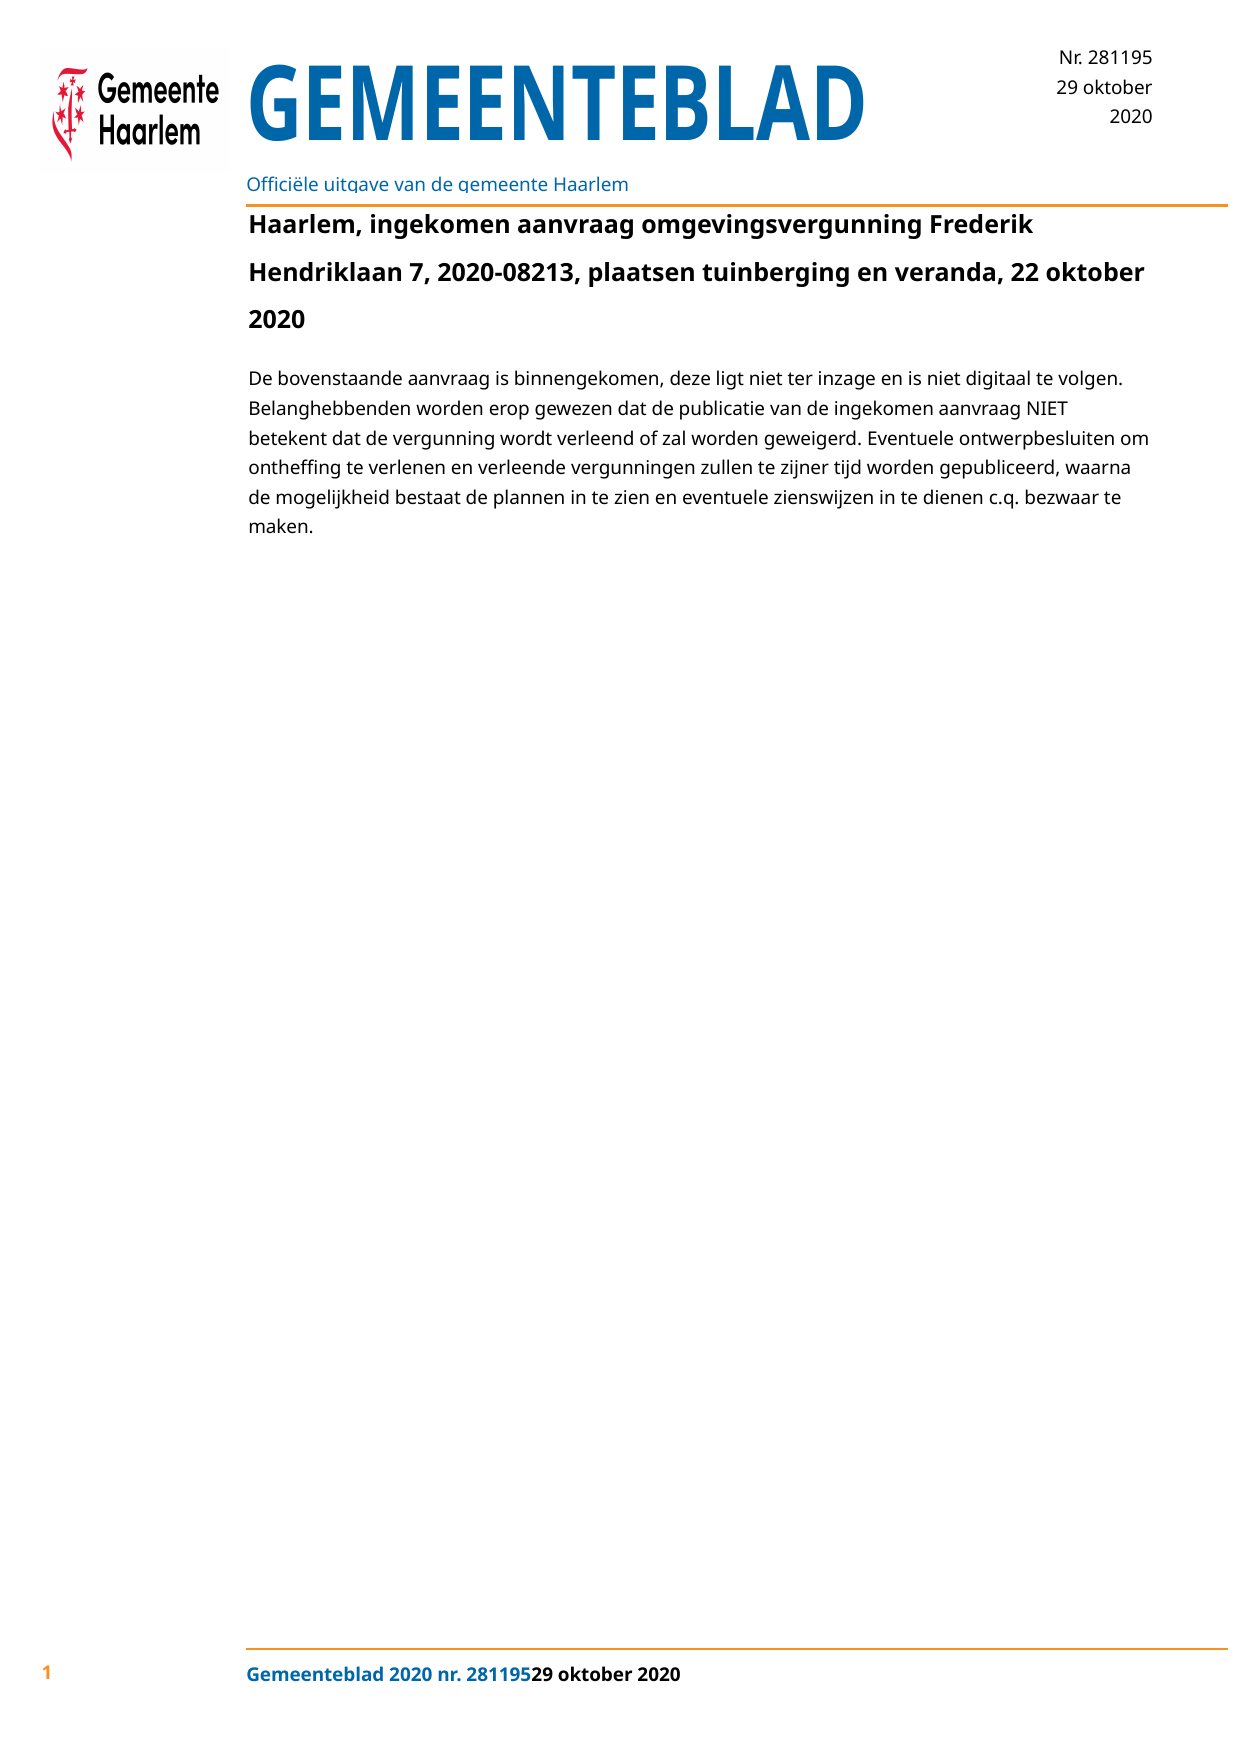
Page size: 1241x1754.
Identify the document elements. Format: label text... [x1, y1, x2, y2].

text Haarlem, ingekomen aanvraag omgevingsvergunning Frederik Hendriklaan 7, 2020-08213, plaatsen tuinberging en veranda, 22 oktober 2020 [248, 207, 1152, 336]
picture [41, 47, 231, 172]
text De bovenstaande aanvraag is binnengekomen, deze ligt niet ter inzage en is niet digitaal te volgen. Belanghebbenden worden erop gewezen dat de publicatie van de ingekomen aanvraag NIET betekent dat de vergunning wordt verleend of zal worden geweigerd. Eventuele ontwerpbesluiten om ontheffing te verlenen en verleende vergunningen zullen te zijner tijd worden gepubliceerd, waarna de mogelijkheid bestaat de plannen in te zien en eventuele zienswijzen in te dienen c.q. bezwaar te maken. [248, 366, 1152, 539]
